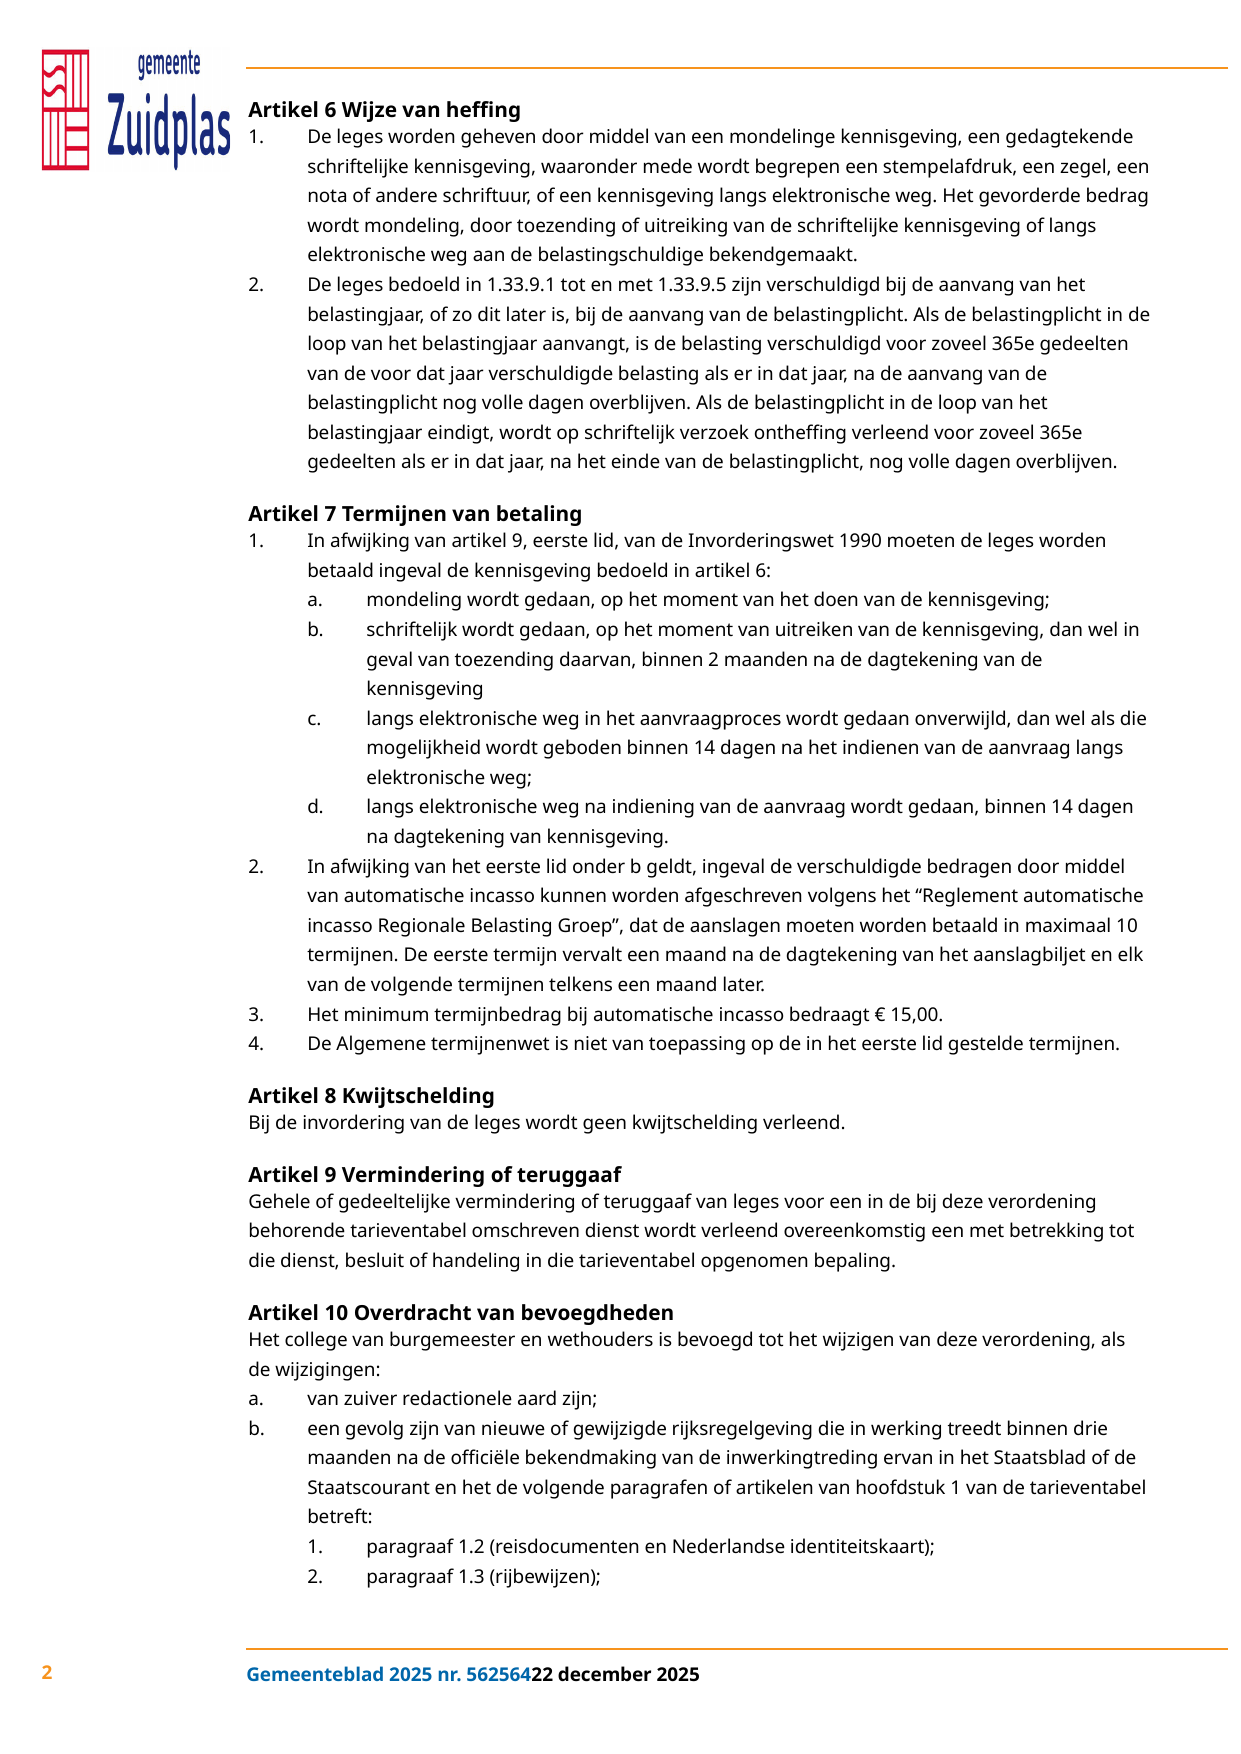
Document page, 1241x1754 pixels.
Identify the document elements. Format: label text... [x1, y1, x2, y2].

text Gehele of gedeeltelijke vermindering of teruggaaf van leges voor een in de bij deze verordening behorende tarieventabel omschreven dienst wordt verleend overeenkomstig een met betrekking tot die dienst, besluit of handeling in die tarieventabel opgenomen bepaling. [248, 1188, 1152, 1273]
picture [41, 47, 231, 172]
list In afwijking van artikel 9, eerste lid, van de Invorderingswet 1990 moeten de leges worden betaald ingeval de kennisgeving bedoeld in artikel 6: [248, 527, 1152, 583]
list een gevolg zijn van nieuwe of gewijzigde rijksregelgeving die in werking treedt binnen drie maanden na de officiële bekendmaking van de inwerkingtreding ervan in het Staatsblad of de Staatscourant en het de volgende paragrafen of artikelen van hoofdstuk 1 van de tarieventabel betreft: [248, 1415, 1152, 1529]
list schriftelijk wordt gedaan, op het moment van uitreiken van de kennisgeving, dan wel in geval van toezending daarvan, binnen 2 maanden na de dagtekening van de kennisgeving [307, 616, 1152, 701]
list In afwijking van het eerste lid onder b geldt, ingeval de verschuldigde bedragen door middel van automatische incasso kunnen worden afgeschreven volgens het “Reglement automatische incasso Regionale Belasting Groep”, dat de aanslagen moeten worden betaald in maximaal 10 termijnen. De eerste termijn vervalt een maand na de dagtekening van het aanslagbiljet en elk van de volgende termijnen telkens een maand later. [248, 853, 1152, 997]
text Bij de invordering van de leges wordt geen kwijtschelding verleend. [248, 1109, 1152, 1135]
text Artikel 8 Kwijtschelding [248, 1081, 1152, 1109]
list langs elektronische weg in het aanvraagproces wordt gedaan onverwijld, dan wel als die mogelijkheid wordt geboden binnen 14 dagen na het indienen van de aanvraag langs elektronische weg; [307, 705, 1152, 790]
text Artikel 9 Vermindering of teruggaaf [248, 1160, 1152, 1188]
list paragraaf 1.3 (rijbewijzen); [307, 1563, 1152, 1588]
list De Algemene termijnenwet is niet van toepassing op de in het eerste lid gestelde termijnen. [248, 1030, 1152, 1056]
list De leges worden geheven door middel van een mondelinge kennisgeving, een gedagtekende schriftelijke kennisgeving, waaronder mede wordt begrepen een stempelafdruk, een zegel, een nota of andere schriftuur, of een kennisgeving langs elektronische weg. Het gevorderde bedrag wordt mondeling, door toezending of uitreiking van de schriftelijke kennisgeving of langs elektronische weg aan de belastingschuldige bekendgemaakt. [248, 123, 1152, 267]
text Artikel 7 Termijnen van betaling [248, 499, 1152, 527]
list mondeling wordt gedaan, op het moment van het doen van de kennisgeving; [307, 587, 1152, 612]
list Het minimum termijnbedrag bij automatische incasso bedraagt € 15,00. [248, 1001, 1152, 1027]
list De leges bedoeld in 1.33.9.1 tot en met 1.33.9.5 zijn verschuldigd bij de aanvang van het belastingjaar, of zo dit later is, bij de aanvang van de belastingplicht. Als de belastingplicht in de loop van het belastingjaar aanvangt, is de belasting verschuldigd voor zoveel 365e gedeelten van de voor dat jaar verschuldigde belasting als er in dat jaar, na de aanvang van de belastingplicht nog volle dagen overblijven. Als de belastingplicht in de loop van het belastingjaar eindigt, wordt op schriftelijk verzoek ontheffing verleend voor zoveel 365e gedeelten als er in dat jaar, na het einde van de belastingplicht, nog volle dagen overblijven. [248, 271, 1152, 474]
list langs elektronische weg na indiening van de aanvraag wordt gedaan, binnen 14 dagen na dagtekening van kennisgeving. [307, 794, 1152, 849]
text Het college van burgemeester en wethouders is bevoegd tot het wijzigen van deze verordening, als de wijzigingen: [248, 1326, 1152, 1381]
list paragraaf 1.2 (reisdocumenten en Nederlandse identiteitskaart); [307, 1533, 1152, 1559]
text Artikel 6 Wijze van heffing [248, 95, 1152, 123]
text Artikel 10 Overdracht van bevoegdheden [248, 1298, 1152, 1326]
list van zuiver redactionele aard zijn; [248, 1385, 1152, 1411]
